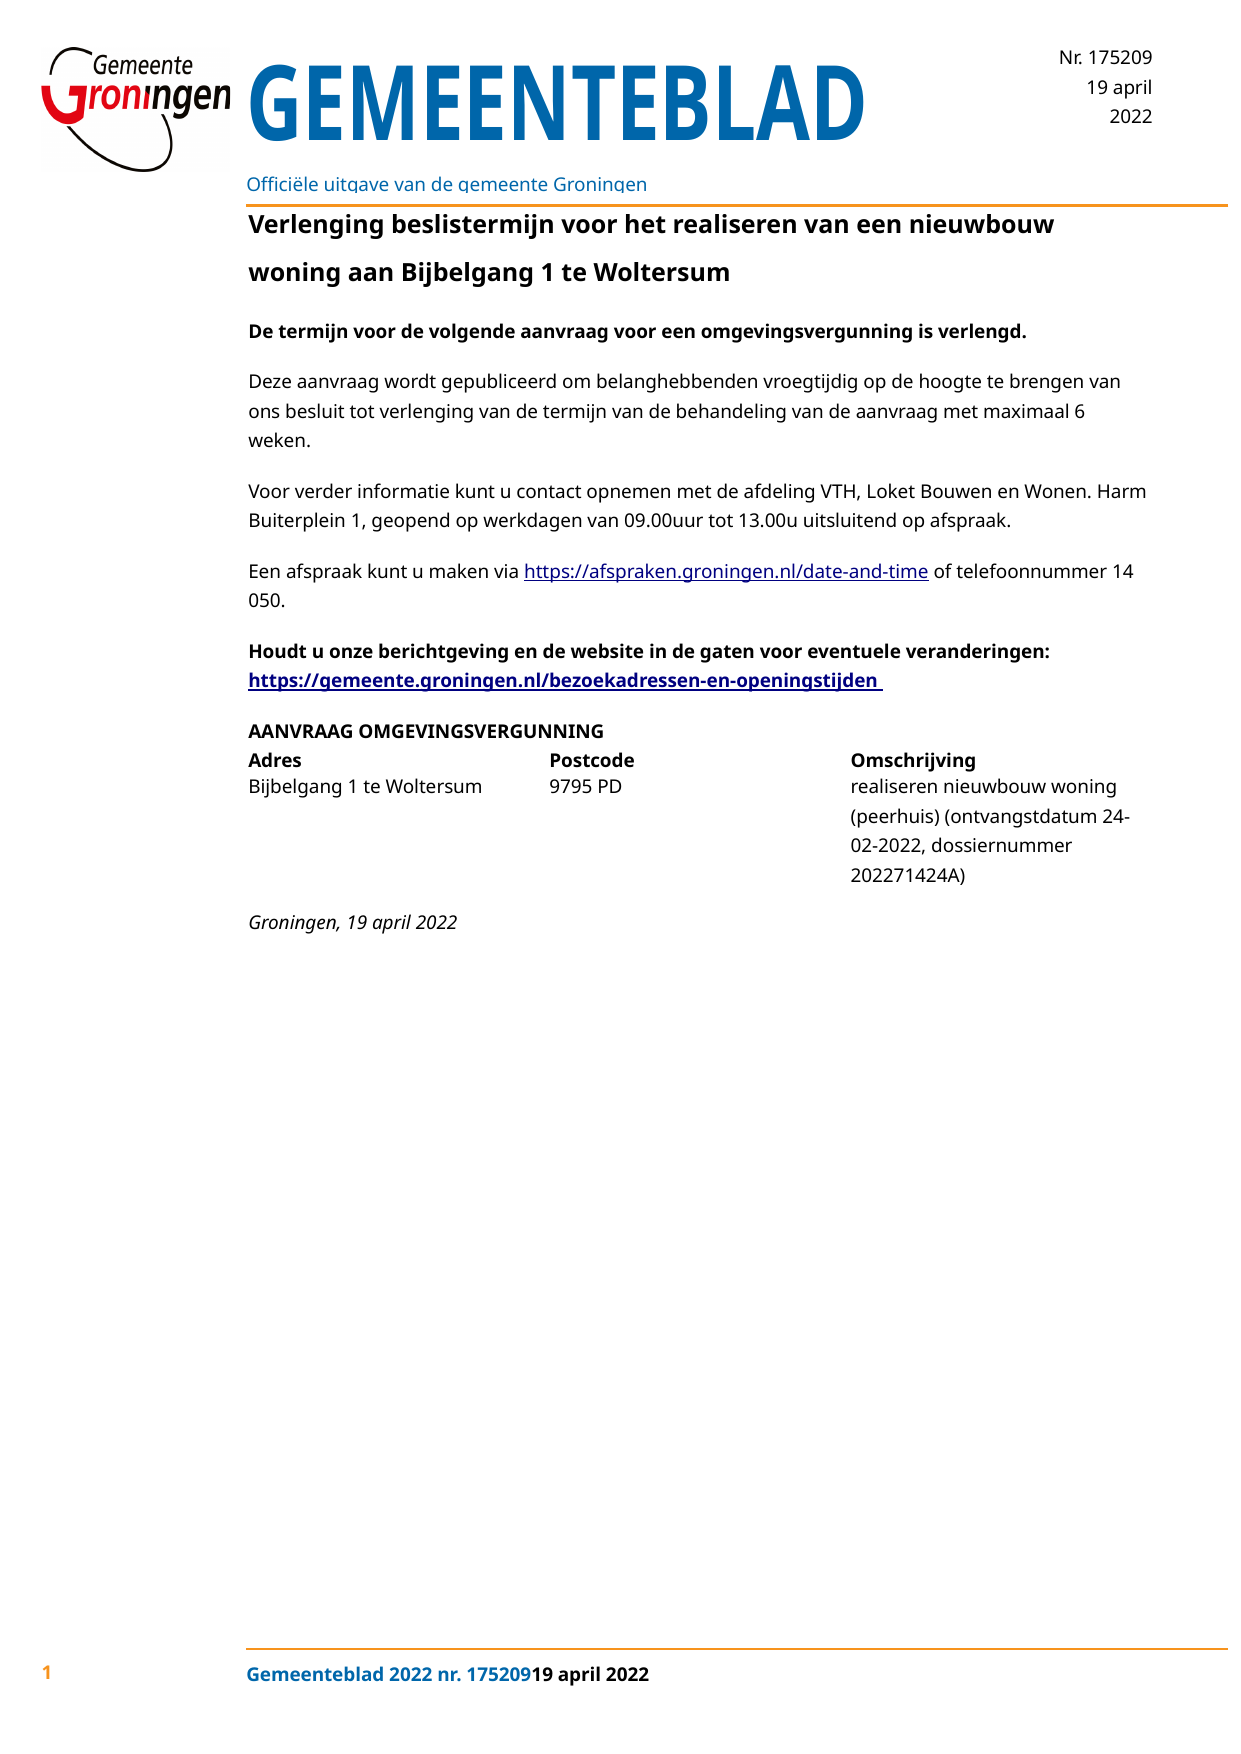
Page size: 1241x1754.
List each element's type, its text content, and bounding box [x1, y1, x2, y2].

text Groningen, 19 april 2022 [248, 909, 1152, 935]
table_header Adres [248, 748, 549, 773]
text Een afspraak kunt u maken via https://afspraken.groningen.nl/date-and-time of telefoonnummer 14 050. [248, 558, 1152, 613]
text AANVRAAG OMGEVINGSVERGUNNING [248, 718, 1152, 744]
picture [41, 47, 231, 172]
table_cell realiseren nieuwbouw woning (peerhuis) (ontvangstdatum 24-02-2022, dossiernummer 202271424A) [850, 773, 1152, 888]
text De termijn voor de volgende aanvraag voor een omgevingsvergunning is verlengd. [248, 318, 1152, 344]
text Voor verder informatie kunt u contact opnemen met de afdeling VTH, Loket Bouwen en Wonen. Harm Buiterplein 1, geopend op werkdagen van 09.00uur tot 13.00u uitsluitend op afspraak. [248, 478, 1152, 533]
table_cell Bijbelgang 1 te Woltersum [248, 773, 549, 888]
table_cell 9795 PD [549, 773, 850, 888]
text Houdt u onze berichtgeving en de website in de gaten voor eventuele veranderingen: https://gemeente.groningen.nl/bezoekadressen-en-openingstijden [248, 638, 1152, 693]
text Verlenging beslistermijn voor het realiseren van een nieuwbouw woning aan Bijbelgang 1 te Woltersum [248, 207, 1152, 288]
text Deze aanvraag wordt gepubliceerd om belanghebbenden vroegtijdig op de hoogte te brengen van ons besluit tot verlenging van de termijn van de behandeling van de aanvraag met maximaal 6 weken. [248, 368, 1152, 453]
table_header Postcode [549, 748, 850, 773]
table_header Omschrijving [850, 748, 1152, 773]
